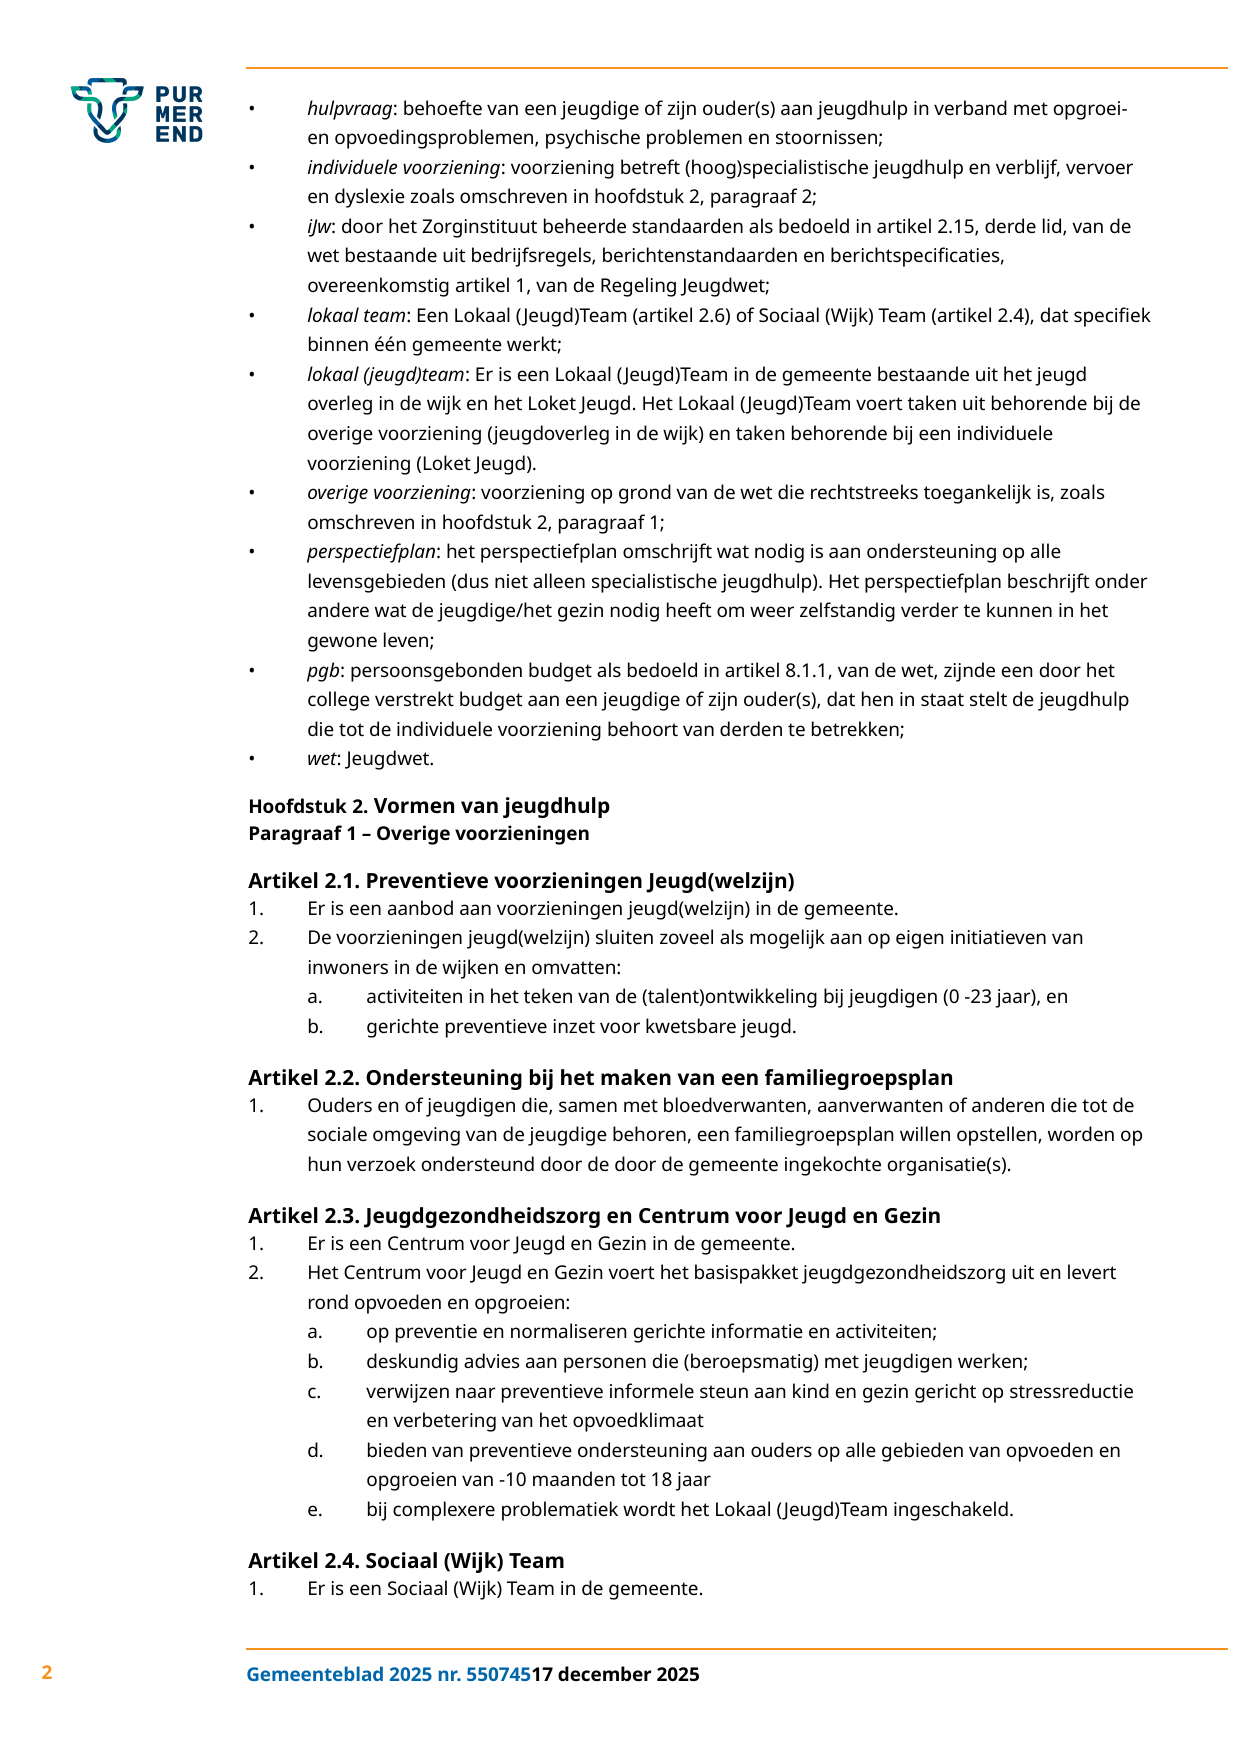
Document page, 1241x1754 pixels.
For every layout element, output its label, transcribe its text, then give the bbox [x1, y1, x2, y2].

text Artikel 2.3. Jeugdgezondheidszorg en Centrum voor Jeugd en Gezin [248, 1201, 1152, 1230]
list verwijzen naar preventieve informele steun aan kind en gezin gericht op stressreductie en verbetering van het opvoedklimaat [307, 1378, 1152, 1433]
text Hoofdstuk 2. Vormen van jeugdhulp [248, 791, 1152, 820]
picture [41, 47, 231, 172]
list activiteiten in het teken van de (talent)ontwikkeling bij jeugdigen (0 -23 jaar), en [307, 983, 1152, 1009]
text Artikel 2.2. Ondersteuning bij het maken van een familiegroepsplan [248, 1063, 1152, 1092]
list Het Centrum voor Jeugd en Gezin voert het basispakket jeugdgezondheidszorg uit en levert rond opvoeden en opgroeien: [248, 1259, 1152, 1315]
list lokaal team: Een Lokaal (Jeugd)Team (artikel 2.6) of Sociaal (Wijk) Team (artikel 2.4), dat specifiek binnen één gemeente werkt; [248, 302, 1152, 357]
list perspectiefplan: het perspectiefplan omschrijft wat nodig is aan ondersteuning op alle levensgebieden (dus niet alleen specialistische jeugdhulp). Het perspectiefplan beschrijft onder andere wat de jeugdige/het gezin nodig heeft om weer zelfstandig verder te kunnen in het gewone leven; [248, 538, 1152, 653]
text Artikel 2.4. Sociaal (Wijk) Team [248, 1547, 1152, 1575]
list De voorzieningen jeugd(welzijn) sluiten zoveel als mogelijk aan op eigen initiatieven van inwoners in de wijken en omvatten: [248, 924, 1152, 979]
text Artikel 2.1. Preventieve voorzieningen Jeugd(welzijn) [248, 866, 1152, 895]
list Er is een aanbod aan voorzieningen jeugd(welzijn) in de gemeente. [248, 895, 1152, 920]
list bieden van preventieve ondersteuning aan ouders op alle gebieden van opvoeden en opgroeien van -10 maanden tot 18 jaar [307, 1437, 1152, 1492]
list gerichte preventieve inzet voor kwetsbare jeugd. [307, 1013, 1152, 1039]
list individuele voorziening: voorziening betreft (hoog)specialistische jeugdhulp en verblijf, vervoer en dyslexie zoals omschreven in hoofdstuk 2, paragraaf 2; [248, 154, 1152, 209]
list Er is een Sociaal (Wijk) Team in de gemeente. [248, 1575, 1152, 1601]
text Paragraaf 1 – Overige voorzieningen [248, 820, 1152, 845]
list pgb: persoonsgebonden budget als bedoeld in artikel 8.1.1, van de wet, zijnde een door het college verstrekt budget aan een jeugdige of zijn ouder(s), dat hen in staat stelt de jeugdhulp die tot de individuele voorziening behoort van derden te betrekken; [248, 657, 1152, 742]
list overige voorziening: voorziening op grond van de wet die rechtstreeks toegankelijk is, zoals omschreven in hoofdstuk 2, paragraaf 1; [248, 479, 1152, 535]
list wet: Jeugdwet. [248, 746, 1152, 771]
list Ouders en of jeugdigen die, samen met bloedverwanten, aanverwanten of anderen die tot de sociale omgeving van de jeugdige behoren, een familiegroepsplan willen opstellen, worden op hun verzoek ondersteund door de door de gemeente ingekochte organisatie(s). [248, 1092, 1152, 1177]
list iJw: door het Zorginstituut beheerde standaarden als bedoeld in artikel 2.15, derde lid, van de wet bestaande uit bedrijfsregels, berichtenstandaarden en berichtspecificaties, overeenkomstig artikel 1, van de Regeling Jeugdwet; [248, 213, 1152, 298]
list bij complexere problematiek wordt het Lokaal (Jeugd)Team ingeschakeld. [307, 1496, 1152, 1522]
list lokaal (jeugd)team: Er is een Lokaal (Jeugd)Team in de gemeente bestaande uit het jeugd overleg in de wijk en het Loket Jeugd. Het Lokaal (Jeugd)Team voert taken uit behorende bij de overige voorziening (jeugdoverleg in de wijk) en taken behorende bij een individuele voorziening (Loket Jeugd). [248, 361, 1152, 476]
list Er is een Centrum voor Jeugd en Gezin in de gemeente. [248, 1230, 1152, 1256]
list op preventie en normaliseren gerichte informatie en activiteiten; [307, 1319, 1152, 1344]
list hulpvraag: behoefte van een jeugdige of zijn ouder(s) aan jeugdhulp in verband met opgroei- en opvoedingsproblemen, psychische problemen en stoornissen; [248, 95, 1152, 150]
list deskundig advies aan personen die (beroepsmatig) met jeugdigen werken; [307, 1348, 1152, 1374]
